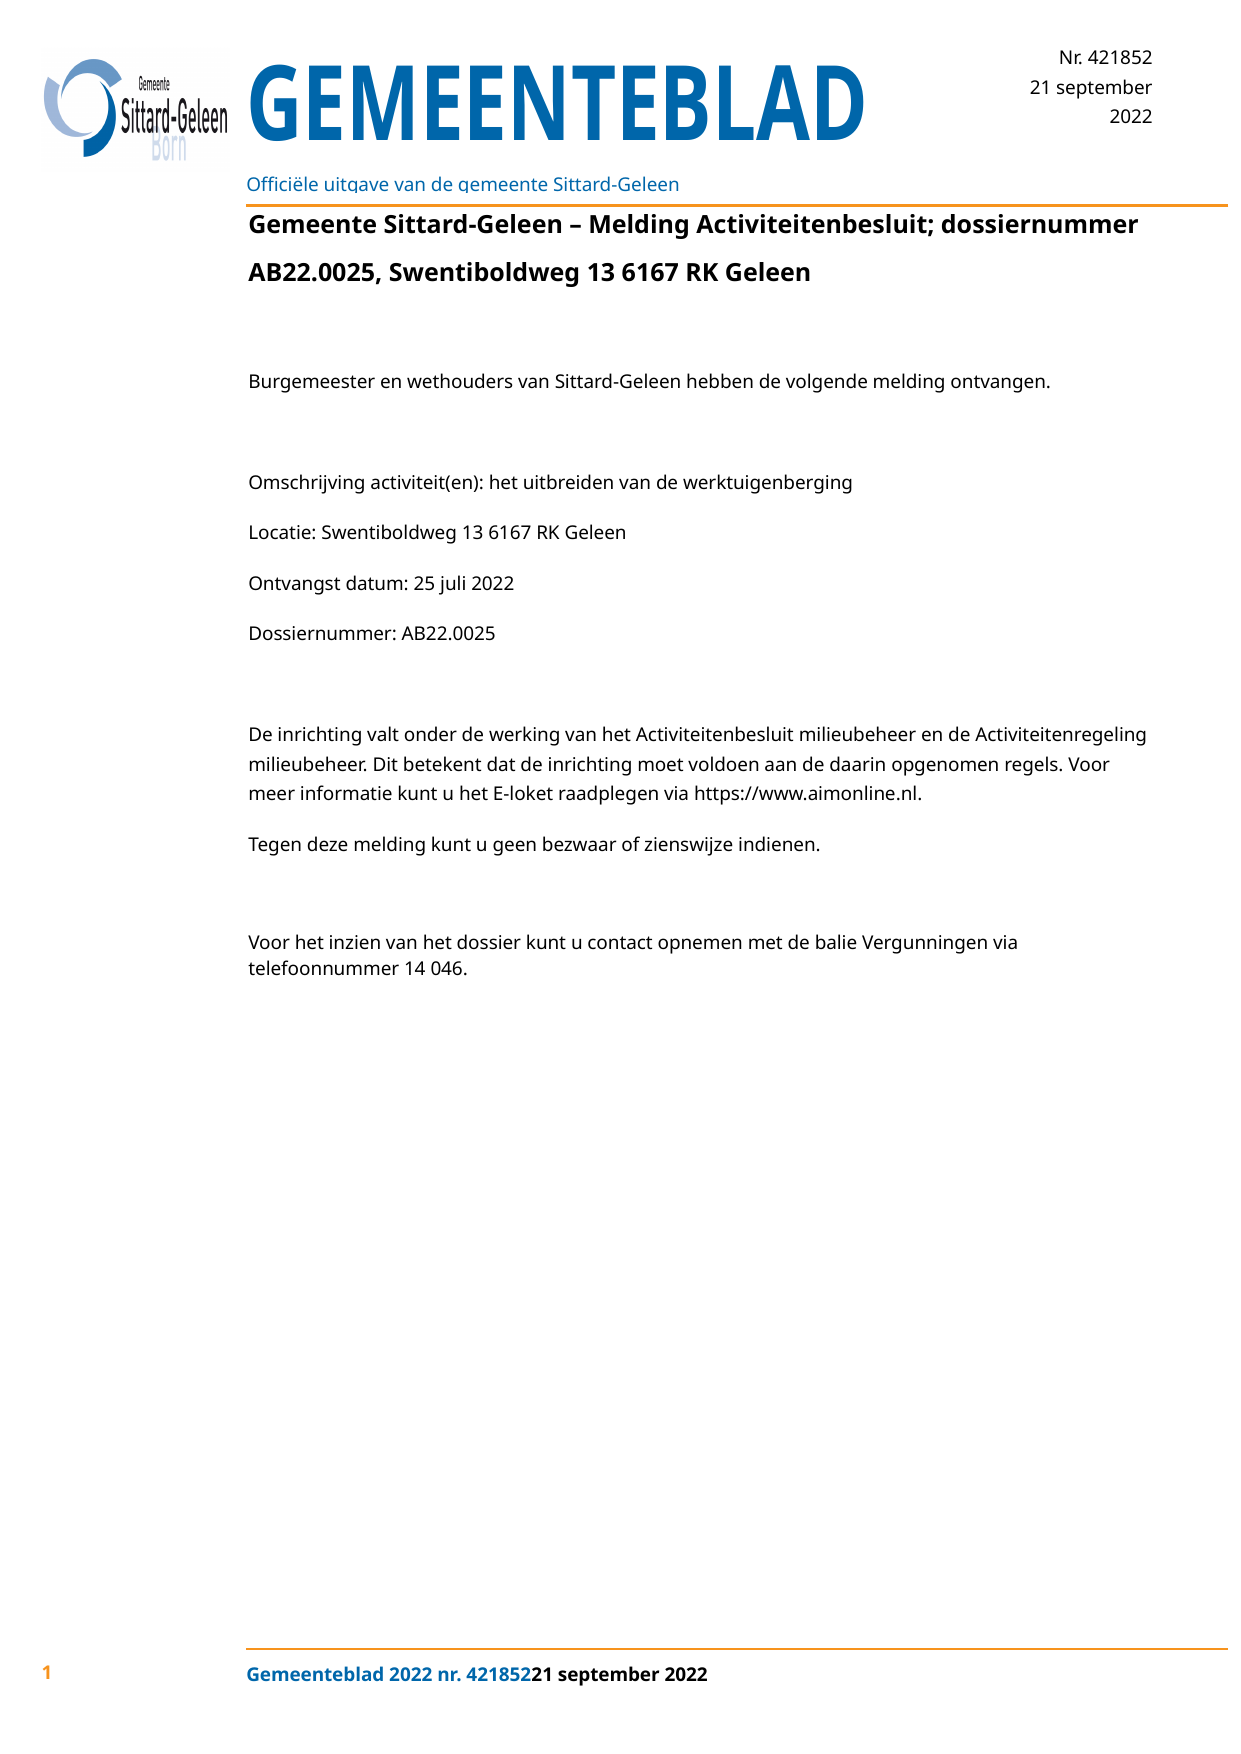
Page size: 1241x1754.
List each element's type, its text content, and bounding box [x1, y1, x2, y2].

text Voor het inzien van het dossier kunt u contact opnemen met de balie Vergunningen via telefoonnummer 14 046. [248, 929, 1152, 981]
text Ontvangst datum: 25 juli 2022 [248, 570, 1152, 596]
text Dossiernummer: AB22.0025 [248, 620, 1152, 646]
text De inrichting valt onder de werking van het Activiteitenbesluit milieubeheer en de Activiteitenregeling milieubeheer. Dit betekent dat de inrichting moet voldoen aan de daarin opgenomen regels. Voor meer informatie kunt u het E-loket raadplegen via https://www.aimonline.nl. [248, 721, 1152, 806]
text Locatie: Swentiboldweg 13 6167 RK Geleen [248, 519, 1152, 545]
text Gemeente Sittard-Geleen – Melding Activiteitenbesluit; dossiernummer AB22.0025, Swentiboldweg 13 6167 RK Geleen [248, 207, 1152, 288]
text Tegen deze melding kunt u geen bezwaar of zienswijze indienen. [248, 831, 1152, 857]
picture [41, 47, 231, 172]
text Burgemeester en wethouders van Sittard-Geleen hebben de volgende melding ontvangen. [248, 368, 1152, 394]
text Omschrijving activiteit(en): het uitbreiden van de werktuigenberging [248, 469, 1152, 495]
